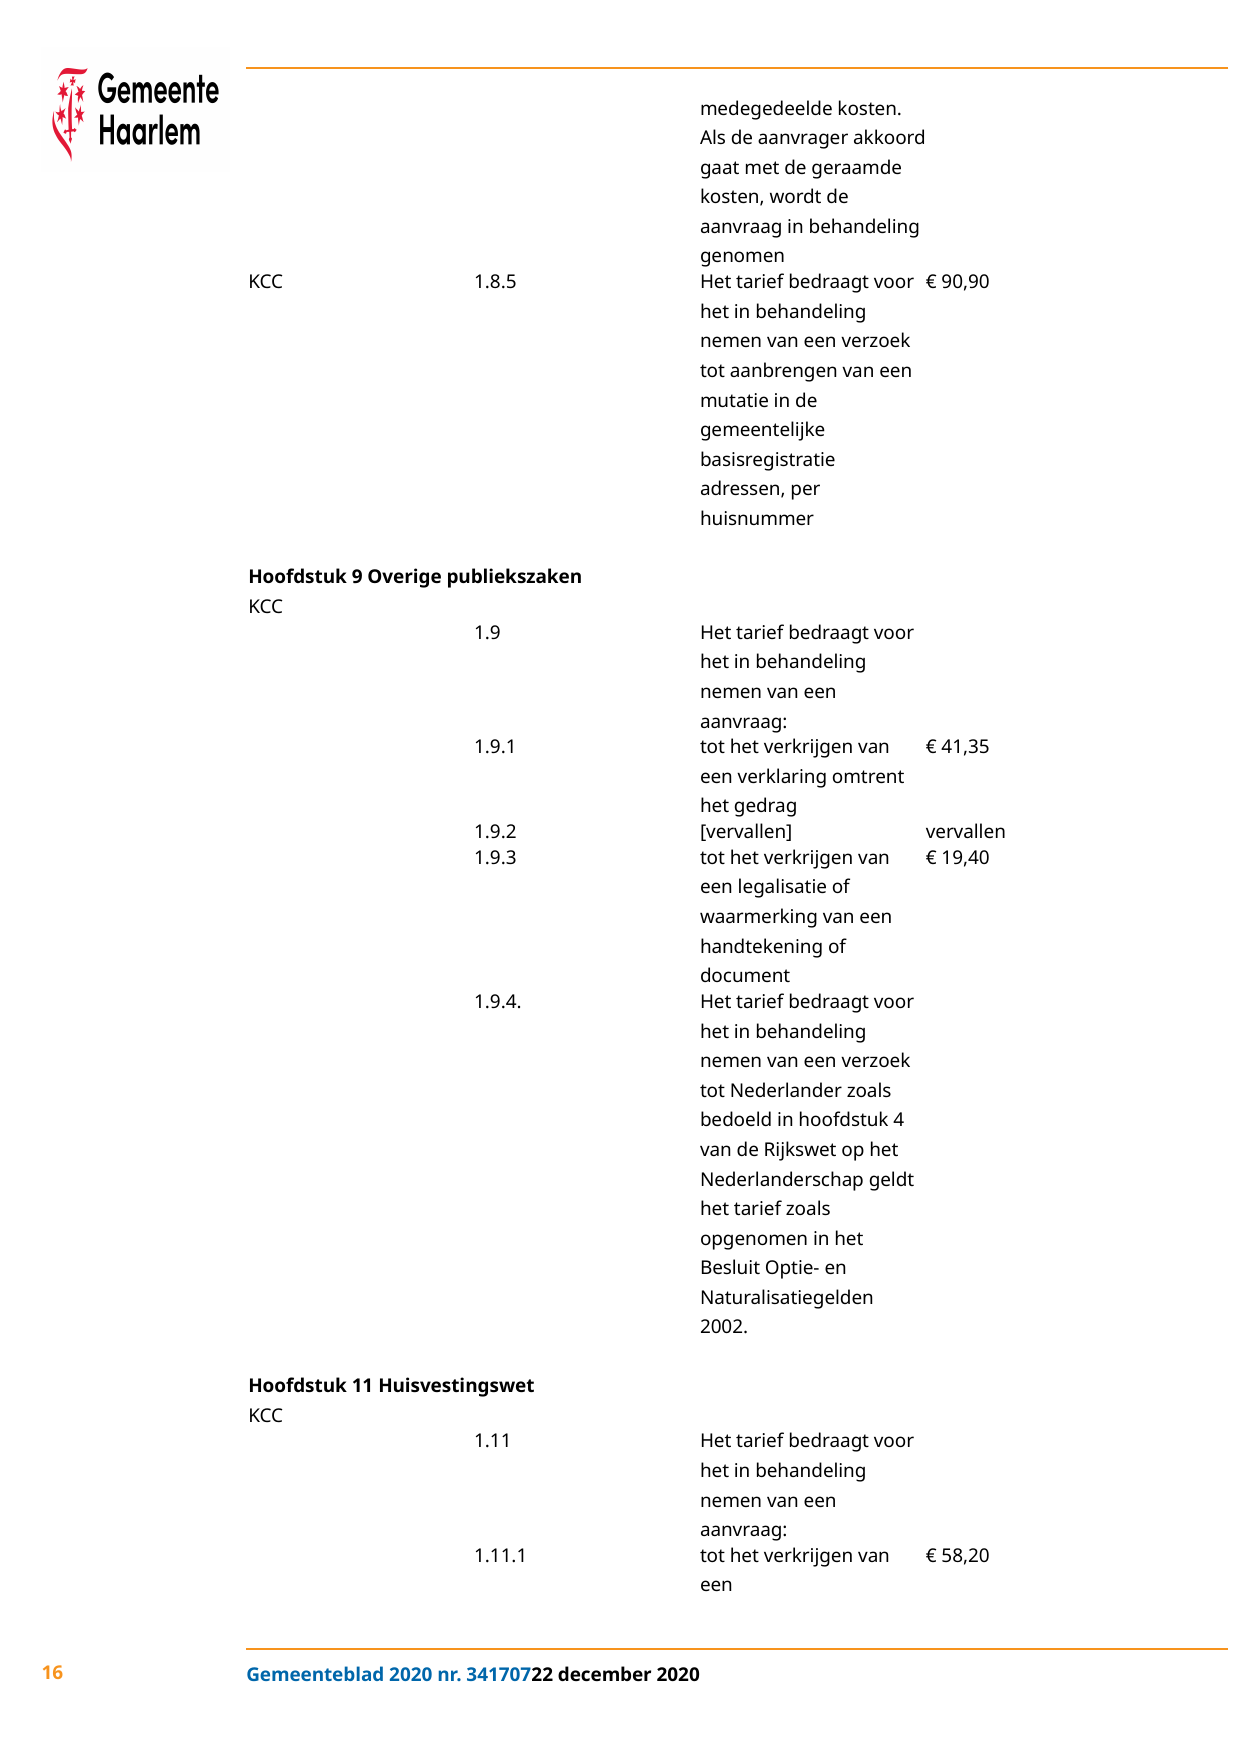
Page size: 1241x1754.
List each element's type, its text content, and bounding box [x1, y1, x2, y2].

table_cell [248, 1428, 474, 1542]
table_cell Het tarief bedraagt voor het in behandeling nemen van een aanvraag: [700, 1428, 926, 1542]
text Hoofdstuk 9 Overige publiekszaken [248, 564, 1152, 589]
table_cell [248, 95, 474, 268]
table_cell [926, 988, 1152, 1339]
table_cell 1.9.3 [474, 844, 700, 988]
table_cell [926, 95, 1152, 268]
table_header [474, 593, 700, 619]
table_cell [248, 619, 474, 733]
table_header [700, 1402, 926, 1428]
table_header [926, 1402, 1152, 1428]
table_cell 1.9.2 [474, 819, 700, 844]
table_cell Het tarief bedraagt voor het in behandeling nemen van een verzoek tot aanbrengen van een mutatie in de gemeentelijke basisregistratie adressen, per huisnummer [700, 269, 926, 531]
table_cell [248, 1542, 474, 1597]
table_cell [474, 95, 700, 268]
table_cell 1.9.4. [474, 988, 700, 1339]
table_cell 1.9.1 [474, 734, 700, 818]
table_cell [vervallen] [700, 819, 926, 844]
table_cell KCC [248, 269, 474, 531]
table_cell 1.11.1 [474, 1542, 700, 1597]
table_cell tot het verkrijgen van een [700, 1542, 926, 1597]
table_cell € 90,90 [926, 269, 1152, 531]
text Hoofdstuk 11 Huisvestingswet [248, 1372, 1152, 1398]
table_cell Het tarief bedraagt voor het in behandeling nemen van een verzoek tot Nederlander zoals bedoeld in hoofdstuk 4 van de Rijkswet op het Nederlanderschap geldt het tarief zoals opgenomen in het Besluit Optie- en Naturalisatiegelden 2002. [700, 988, 926, 1339]
table_cell € 19,40 [926, 844, 1152, 988]
table_cell [926, 619, 1152, 733]
table_cell 1.9 [474, 619, 700, 733]
table_cell Het tarief bedraagt voor het in behandeling nemen van een aanvraag: [700, 619, 926, 733]
table_header [700, 593, 926, 619]
picture [41, 47, 231, 172]
table_cell 1.8.5 [474, 269, 700, 531]
table_header KCC [248, 593, 474, 619]
table_cell [926, 1428, 1152, 1542]
table_header [926, 593, 1152, 619]
table_cell [248, 844, 474, 988]
table_header [474, 1402, 700, 1428]
table_cell medegedeelde kosten. Als de aanvrager akkoord gaat met de geraamde kosten, wordt de aanvraag in behandeling genomen [700, 95, 926, 268]
table_cell € 58,20 [926, 1542, 1152, 1597]
table_header KCC [248, 1402, 474, 1428]
table_cell [248, 734, 474, 818]
table_cell tot het verkrijgen van een legalisatie of waarmerking van een handtekening of document [700, 844, 926, 988]
table_cell tot het verkrijgen van een verklaring omtrent het gedrag [700, 734, 926, 818]
table_cell vervallen [926, 819, 1152, 844]
table_cell € 41,35 [926, 734, 1152, 818]
table_cell 1.11 [474, 1428, 700, 1542]
table_cell [248, 988, 474, 1339]
table_cell [248, 819, 474, 844]
